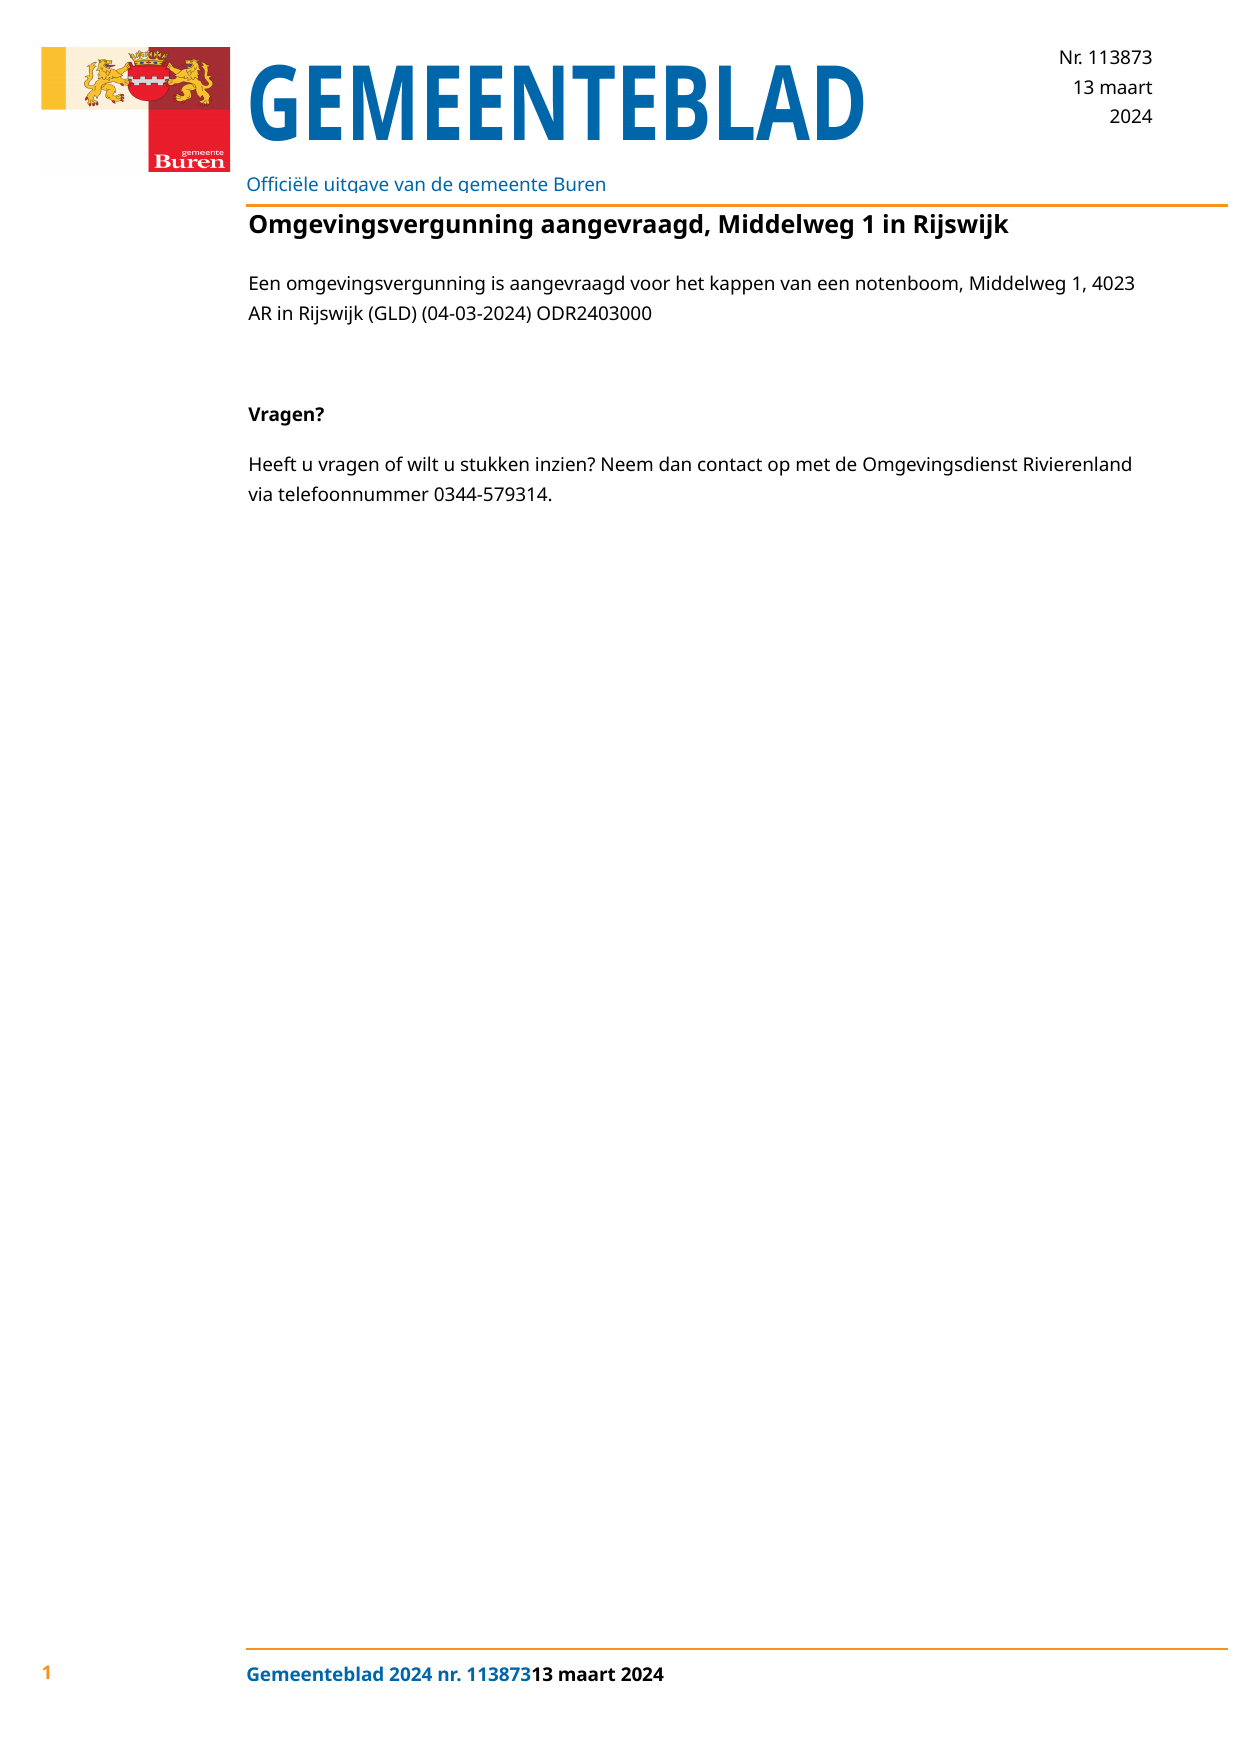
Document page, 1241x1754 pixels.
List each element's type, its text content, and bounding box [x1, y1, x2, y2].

text Heeft u vragen of wilt u stukken inzien? Neem dan contact op met de Omgevingsdienst Rivierenland via telefoonnummer 0344-579314. [248, 451, 1152, 506]
text Vragen? [248, 401, 1152, 426]
text Omgevingsvergunning aangevraagd, Middelweg 1 in Rijswijk [248, 207, 1152, 241]
text Een omgevingsvergunning is aangevraagd voor het kappen van een notenboom, Middelweg 1, 4023 AR in Rijswijk (GLD) (04-03-2024) ODR2403000 [248, 270, 1152, 326]
picture [41, 47, 231, 172]
